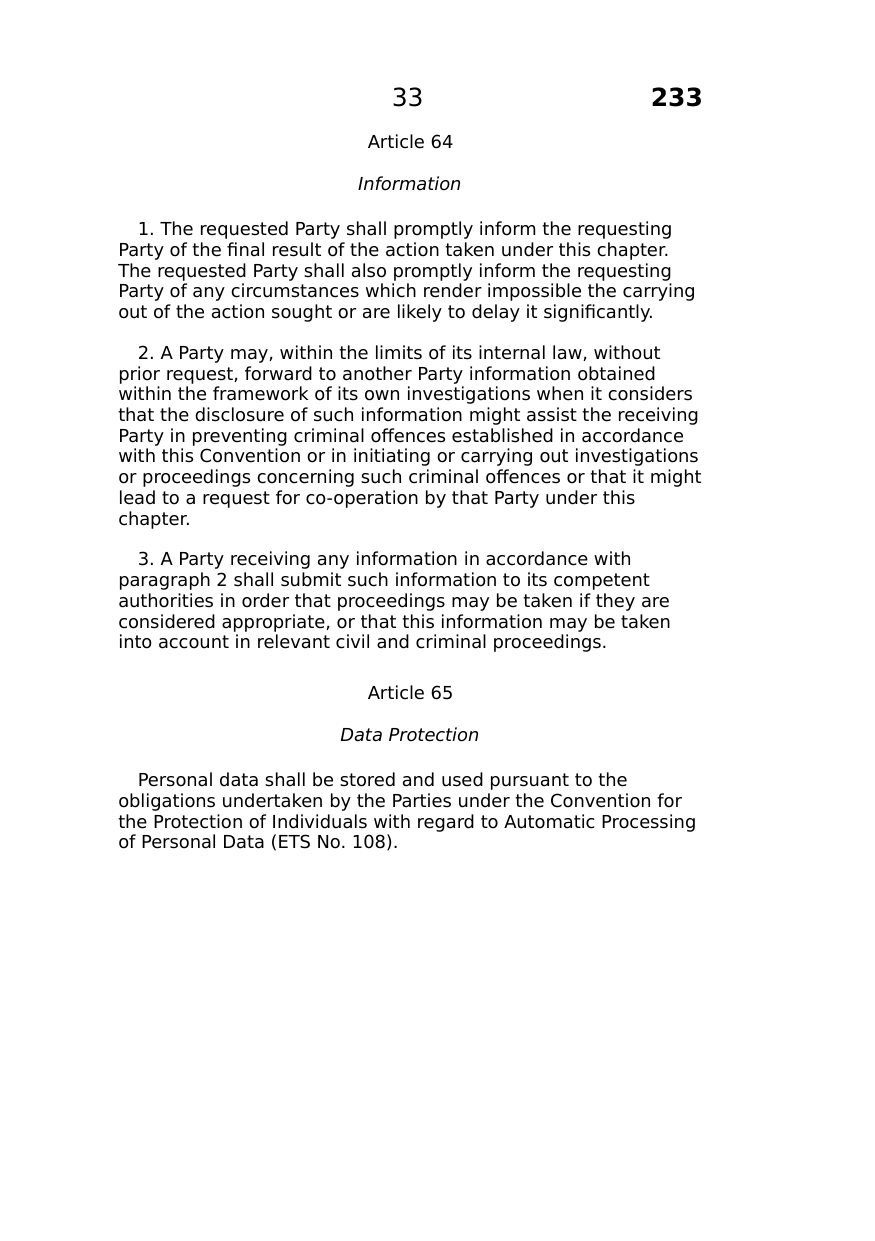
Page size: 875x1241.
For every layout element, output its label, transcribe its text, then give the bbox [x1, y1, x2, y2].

text 1. The requested Party shall promptly inform the requesting Party of the final result of the action taken under this chapter. The requested Party shall also promptly inform the requesting Party of any circumstances which render impossible the carrying out of the action sought or are likely to delay it significantly. [118, 219, 703, 323]
text 2. A Party may, within the limits of its internal law, without prior request, forward to another Party information obtained within the framework of its own investigations when it considers that the disclosure of such information might assist the receiving Party in preventing criminal offences established in accordance with this Convention or in initiating or carrying out investigations or proceedings concerning such criminal offences or that it might lead to a request for co-operation by that Party under this chapter. [118, 343, 703, 529]
text Personal data shall be stored and used pursuant to the obligations undertaken by the Parties under the Convention for the Protection of Individuals with regard to Automatic Processing of Personal Data (ETS No. 108). [118, 770, 703, 853]
subtitle Article 65 Data Protection [118, 683, 703, 745]
subtitle Article 64 Information [118, 132, 703, 194]
text 3. A Party receiving any information in accordance with paragraph 2 shall submit such information to its competent authorities in order that proceedings may be taken if they are considered appropriate, or that this information may be taken into account in relevant civil and criminal proceedings. [118, 549, 703, 653]
